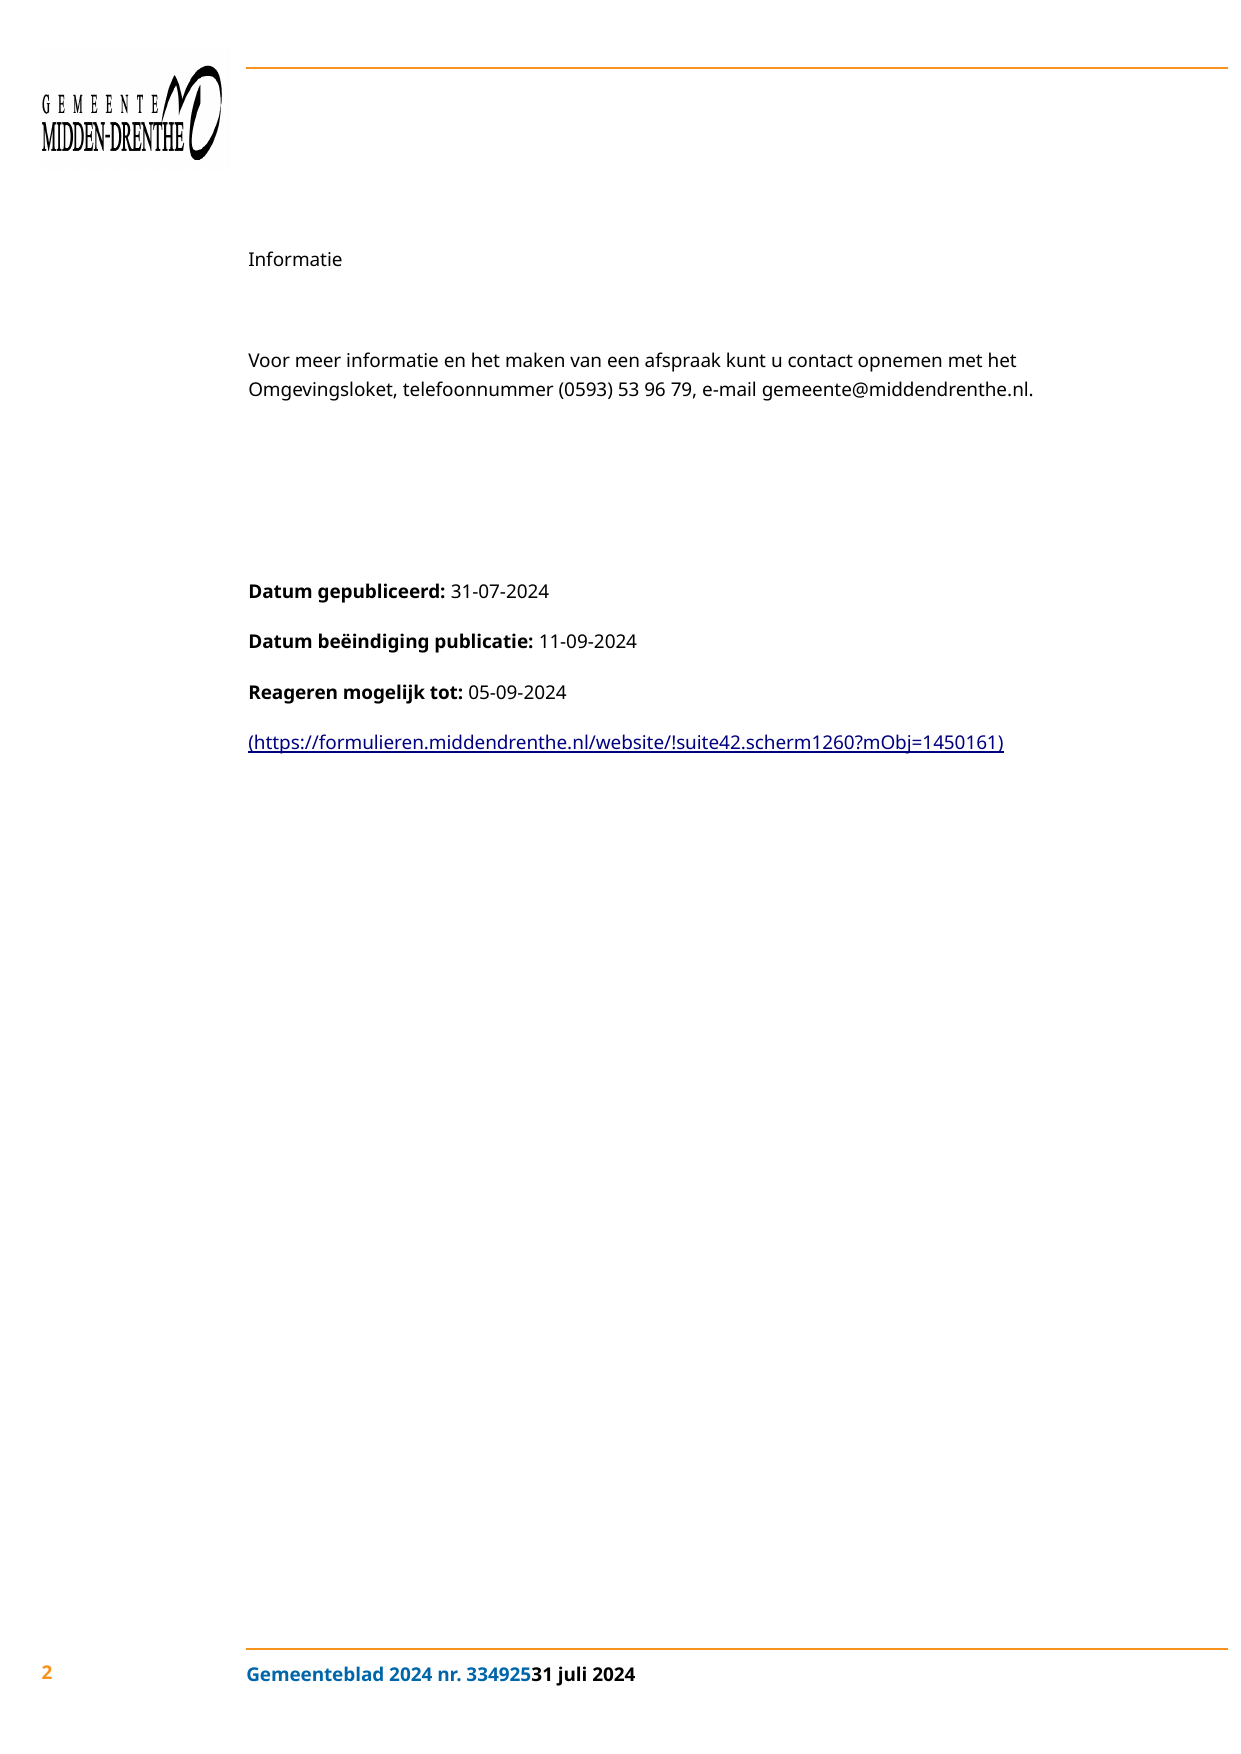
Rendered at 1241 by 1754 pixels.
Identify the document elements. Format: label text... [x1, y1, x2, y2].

text Datum gepubliceerd: 31-07-2024 [248, 578, 1152, 604]
text Reageren mogelijk tot: 05-09-2024 [248, 679, 1152, 705]
picture [41, 47, 231, 172]
text Voor meer informatie en het maken van een afspraak kunt u contact opnemen met het Omgevingsloket, telefoonnummer (0593) 53 96 79, e-mail gemeente@middendrenthe.nl. [248, 347, 1152, 402]
text Informatie [248, 246, 1152, 272]
text Datum beëindiging publicatie: 11-09-2024 [248, 628, 1152, 654]
text (https://formulieren.middendrenthe.nl/website/!suite42.scherm1260?mObj=1450161) [248, 729, 1152, 755]
